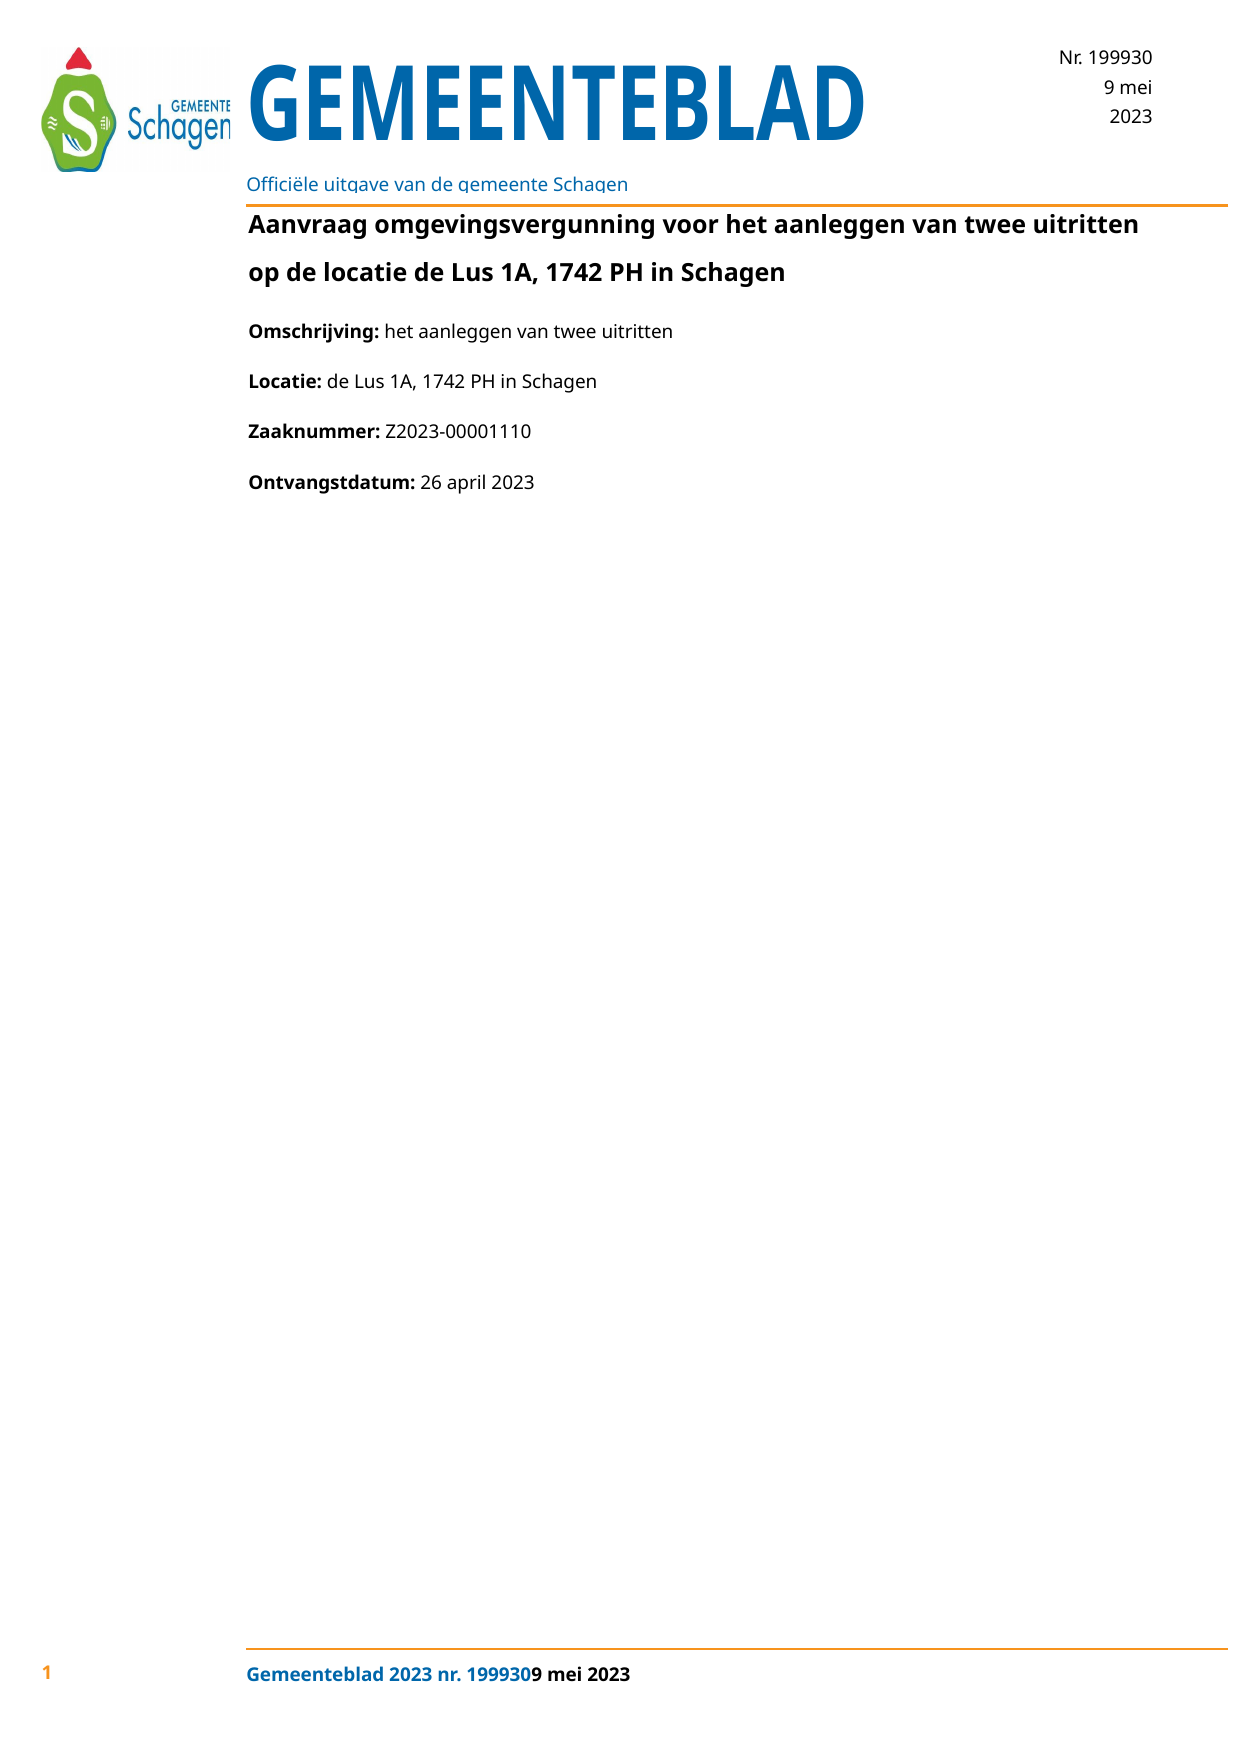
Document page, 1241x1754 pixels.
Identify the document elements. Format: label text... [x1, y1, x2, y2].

text Omschrijving: het aanleggen van twee uitritten [248, 318, 1152, 344]
picture [41, 47, 231, 172]
text Ontvangstdatum: 26 april 2023 [248, 469, 1152, 495]
text Locatie: de Lus 1A, 1742 PH in Schagen [248, 368, 1152, 394]
text Zaaknummer: Z2023-00001110 [248, 419, 1152, 444]
text Aanvraag omgevingsvergunning voor het aanleggen van twee uitritten op de locatie de Lus 1A, 1742 PH in Schagen [248, 207, 1152, 288]
